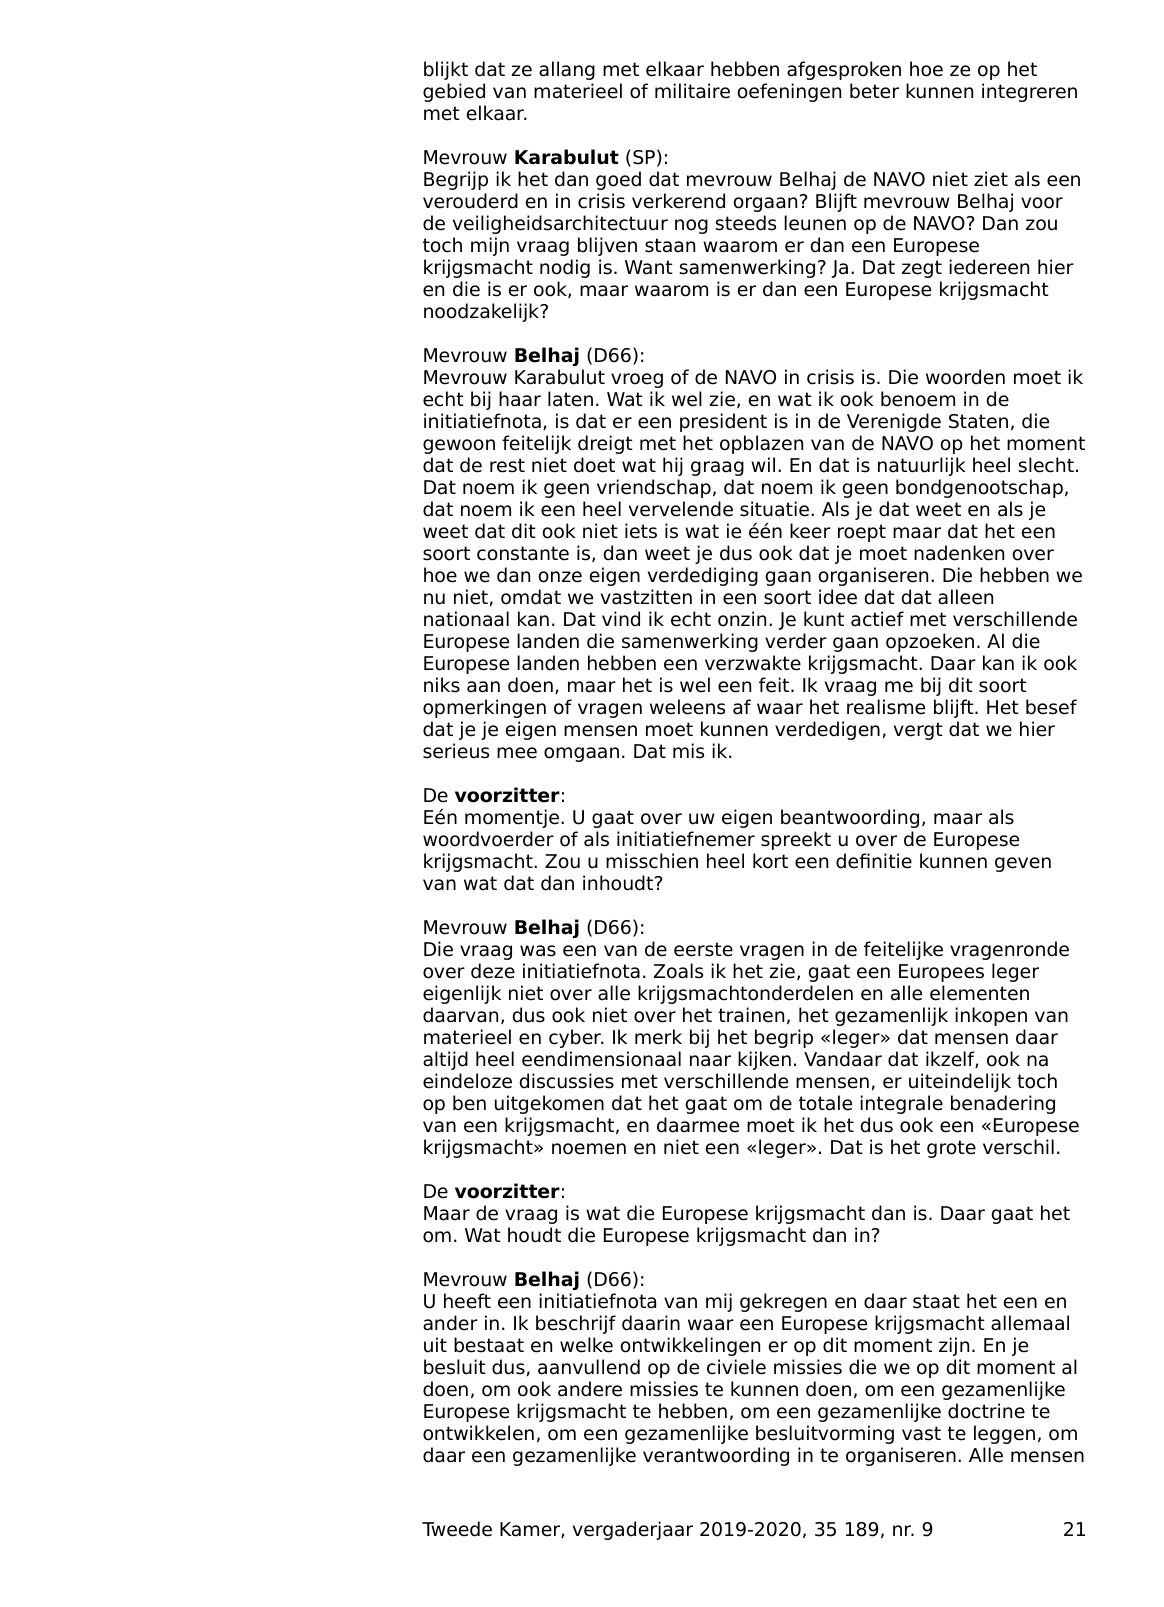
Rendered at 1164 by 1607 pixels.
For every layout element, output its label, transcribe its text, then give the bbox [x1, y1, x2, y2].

text Mevrouw Belhaj (D66): [422, 345, 1087, 367]
text Die vraag was een van de eerste vragen in de feitelijke vragenronde over deze initiatiefnota. Zoals ik het zie, gaat een Europees leger eigenlijk niet over alle krijgsmachtonderdelen en alle elementen daarvan, dus ook niet over het trainen, het gezamenlijk inkopen van materieel en cyber. Ik merk bij het begrip «leger» dat mensen daar altijd heel eendimensionaal naar kijken. Vandaar dat ikzelf, ook na eindeloze discussies met verschillende mensen, er uiteindelijk toch op ben uitgekomen dat het gaat om de totale integrale benadering van een krijgsmacht, en daarmee moet ik het dus ook een «Europese krijgsmacht» noemen en niet een «leger». Dat is het grote verschil. [422, 939, 1087, 1159]
text Mevrouw Karabulut (SP): [422, 147, 1087, 169]
text De voorzitter: [422, 785, 1087, 807]
text Begrijp ik het dan goed dat mevrouw Belhaj de NAVO niet ziet als een verouderd en in crisis verkerend orgaan? Blijft mevrouw Belhaj voor de veiligheidsarchitectuur nog steeds leunen op de NAVO? Dan zou toch mijn vraag blijven staan waarom er dan een Europese krijgsmacht nodig is. Want samenwerking? Ja. Dat zegt iedereen hier en die is er ook, maar waarom is er dan een Europese krijgsmacht noodzakelijk? [422, 169, 1087, 323]
text blijkt dat ze allang met elkaar hebben afgesproken hoe ze op het gebied van materieel of militaire oefeningen beter kunnen integreren met elkaar. [422, 59, 1087, 125]
text Mevrouw Belhaj (D66): [422, 1269, 1087, 1291]
text Maar de vraag is wat die Europese krijgsmacht dan is. Daar gaat het om. Wat houdt die Europese krijgsmacht dan in? [422, 1203, 1087, 1247]
text Eén momentje. U gaat over uw eigen beantwoording, maar als woordvoerder of als initiatiefnemer spreekt u over de Europese krijgsmacht. Zou u misschien heel kort een definitie kunnen geven van wat dat dan inhoudt? [422, 807, 1087, 895]
text Mevrouw Belhaj (D66): [422, 917, 1087, 939]
text De voorzitter: [422, 1181, 1087, 1203]
text U heeft een initiatiefnota van mij gekregen en daar staat het een en ander in. Ik beschrijf daarin waar een Europese krijgsmacht allemaal uit bestaat en welke ontwikkelingen er op dit moment zijn. En je besluit dus, aanvullend op de civiele missies die we op dit moment al doen, om ook andere missies te kunnen doen, om een gezamenlijke Europese krijgsmacht te hebben, om een gezamenlijke doctrine te ontwikkelen, om een gezamenlijke besluitvorming vast te leggen, om daar een gezamenlijke verantwoording in te organiseren. Alle mensen [422, 1291, 1087, 1467]
text Mevrouw Karabulut vroeg of de NAVO in crisis is. Die woorden moet ik echt bij haar laten. Wat ik wel zie, en wat ik ook benoem in de initiatiefnota, is dat er een president is in de Verenigde Staten, die gewoon feitelijk dreigt met het opblazen van de NAVO op het moment dat de rest niet doet wat hij graag wil. En dat is natuurlijk heel slecht. Dat noem ik geen vriendschap, dat noem ik geen bondgenootschap, dat noem ik een heel vervelende situatie. Als je dat weet en als je weet dat dit ook niet iets is wat ie één keer roept maar dat het een soort constante is, dan weet je dus ook dat je moet nadenken over hoe we dan onze eigen verdediging gaan organiseren. Die hebben we nu niet, omdat we vastzitten in een soort idee dat dat alleen nationaal kan. Dat vind ik echt onzin. Je kunt actief met verschillende Europese landen die samenwerking verder gaan opzoeken. Al die Europese landen hebben een verzwakte krijgsmacht. Daar kan ik ook niks aan doen, maar het is wel een feit. Ik vraag me bij dit soort opmerkingen of vragen weleens af waar het realisme blijft. Het besef dat je je eigen mensen moet kunnen verdedigen, vergt dat we hier serieus mee omgaan. Dat mis ik. [422, 367, 1087, 763]
